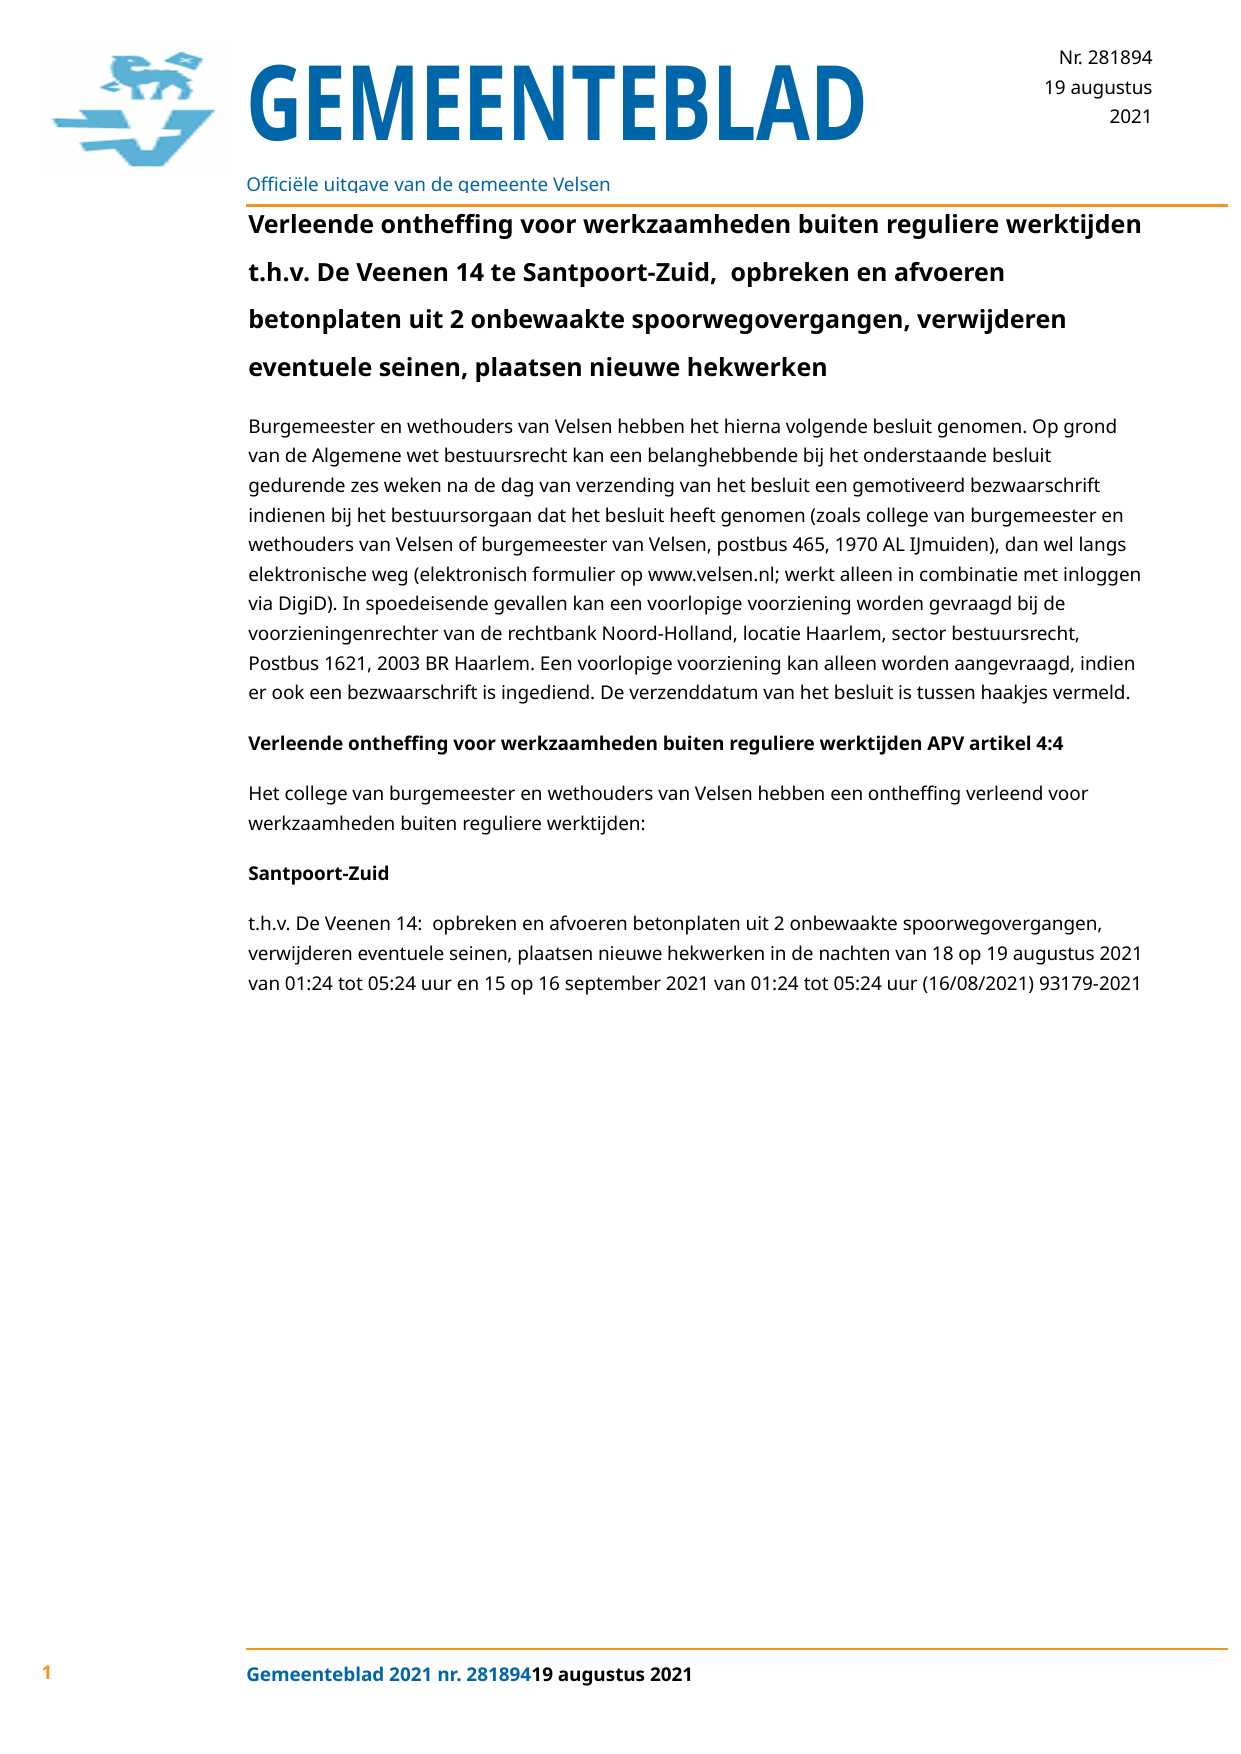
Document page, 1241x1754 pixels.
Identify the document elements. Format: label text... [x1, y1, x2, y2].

text Het college van burgemeester en wethouders van Velsen hebben een ontheffing verleend voor werkzaamheden buiten reguliere werktijden: [248, 780, 1152, 836]
text Santpoort-Zuid [248, 860, 1152, 886]
text Burgemeester en wethouders van Velsen hebben het hierna volgende besluit genomen. Op grond van de Algemene wet bestuursrecht kan een belanghebbende bij het onderstaande besluit gedurende zes weken na de dag van verzending van het besluit een gemotiveerd bezwaarschrift indienen bij het bestuursorgaan dat het besluit heeft genomen (zoals college van burgemeester en wethouders van Velsen of burgemeester van Velsen, postbus 465, 1970 AL IJmuiden), dan wel langs elektronische weg (elektronisch formulier op www.velsen.nl; werkt alleen in combinatie met inloggen via DigiD). In spoedeisende gevallen kan een voorlopige voorziening worden gevraagd bij de voorzieningenrechter van de rechtbank Noord-Holland, locatie Haarlem, sector bestuursrecht, Postbus 1621, 2003 BR Haarlem. Een voorlopige voorziening kan alleen worden aangevraagd, indien er ook een bezwaarschrift is ingediend. De verzenddatum van het besluit is tussen haakjes vermeld. [248, 413, 1152, 705]
text Verleende ontheffing voor werkzaamheden buiten reguliere werktijden APV artikel 4:4 [248, 730, 1152, 756]
text Verleende ontheffing voor werkzaamheden buiten reguliere werktijden t.h.v. De Veenen 14 te Santpoort-Zuid, opbreken en afvoeren betonplaten uit 2 onbewaakte spoorwegovergangen, verwijderen eventuele seinen, plaatsen nieuwe hekwerken [248, 207, 1152, 384]
text t.h.v. De Veenen 14: opbreken en afvoeren betonplaten uit 2 onbewaakte spoorwegovergangen, verwijderen eventuele seinen, plaatsen nieuwe hekwerken in de nachten van 18 op 19 augustus 2021 van 01:24 tot 05:24 uur en 15 op 16 september 2021 van 01:24 tot 05:24 uur (16/08/2021) 93179-2021 [248, 911, 1152, 996]
picture [41, 47, 231, 172]
